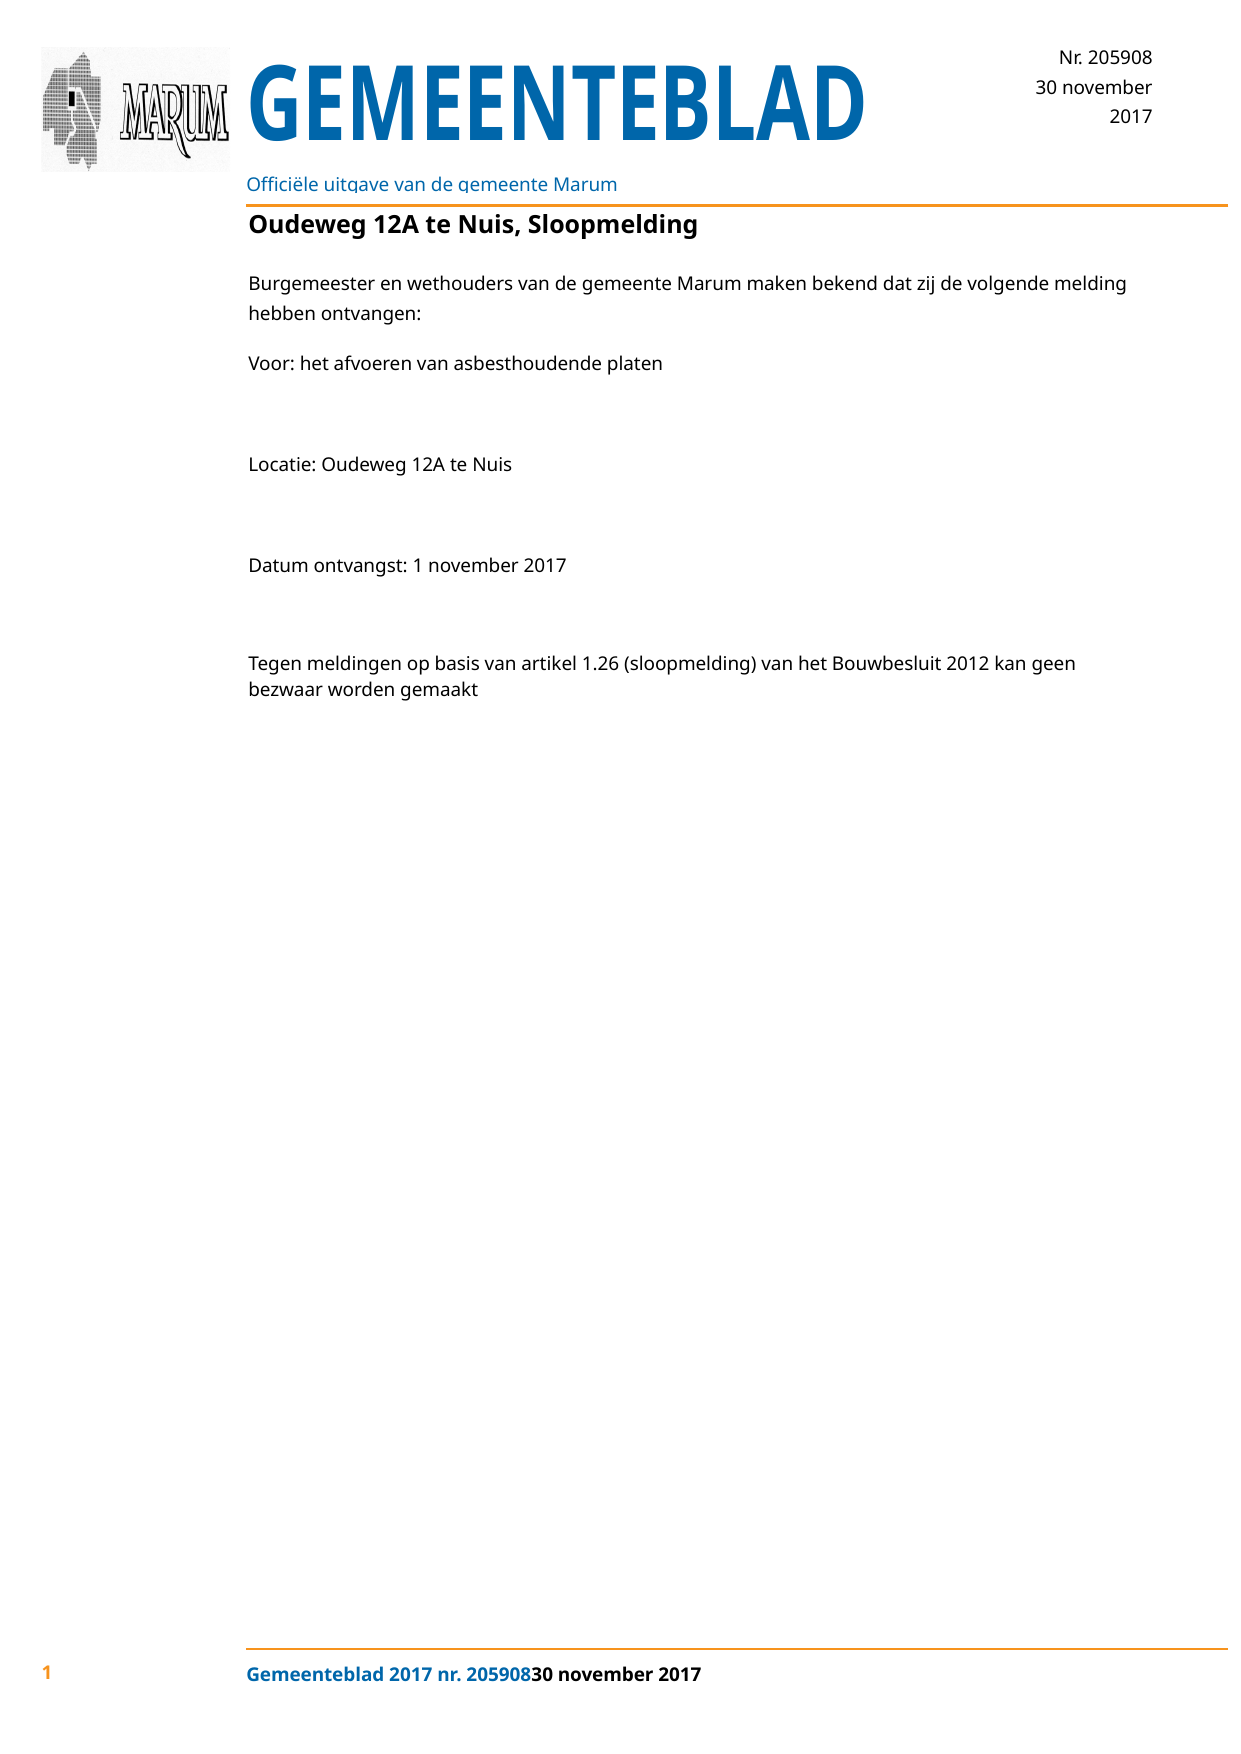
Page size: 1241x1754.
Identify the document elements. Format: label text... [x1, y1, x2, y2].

text Voor: het afvoeren van asbesthoudende platen [248, 350, 1152, 376]
text Tegen meldingen op basis van artikel 1.26 (sloopmelding) van het Bouwbesluit 2012 kan geen bezwaar worden gemaakt [248, 650, 1152, 702]
text Locatie: Oudeweg 12A te Nuis [248, 451, 1152, 477]
text Burgemeester en wethouders van de gemeente Marum maken bekend dat zij de volgende melding hebben ontvangen: [248, 270, 1152, 326]
picture [41, 47, 231, 172]
text Oudeweg 12A te Nuis, Sloopmelding [248, 207, 1152, 241]
text Datum ontvangst: 1 november 2017 [248, 552, 1152, 578]
